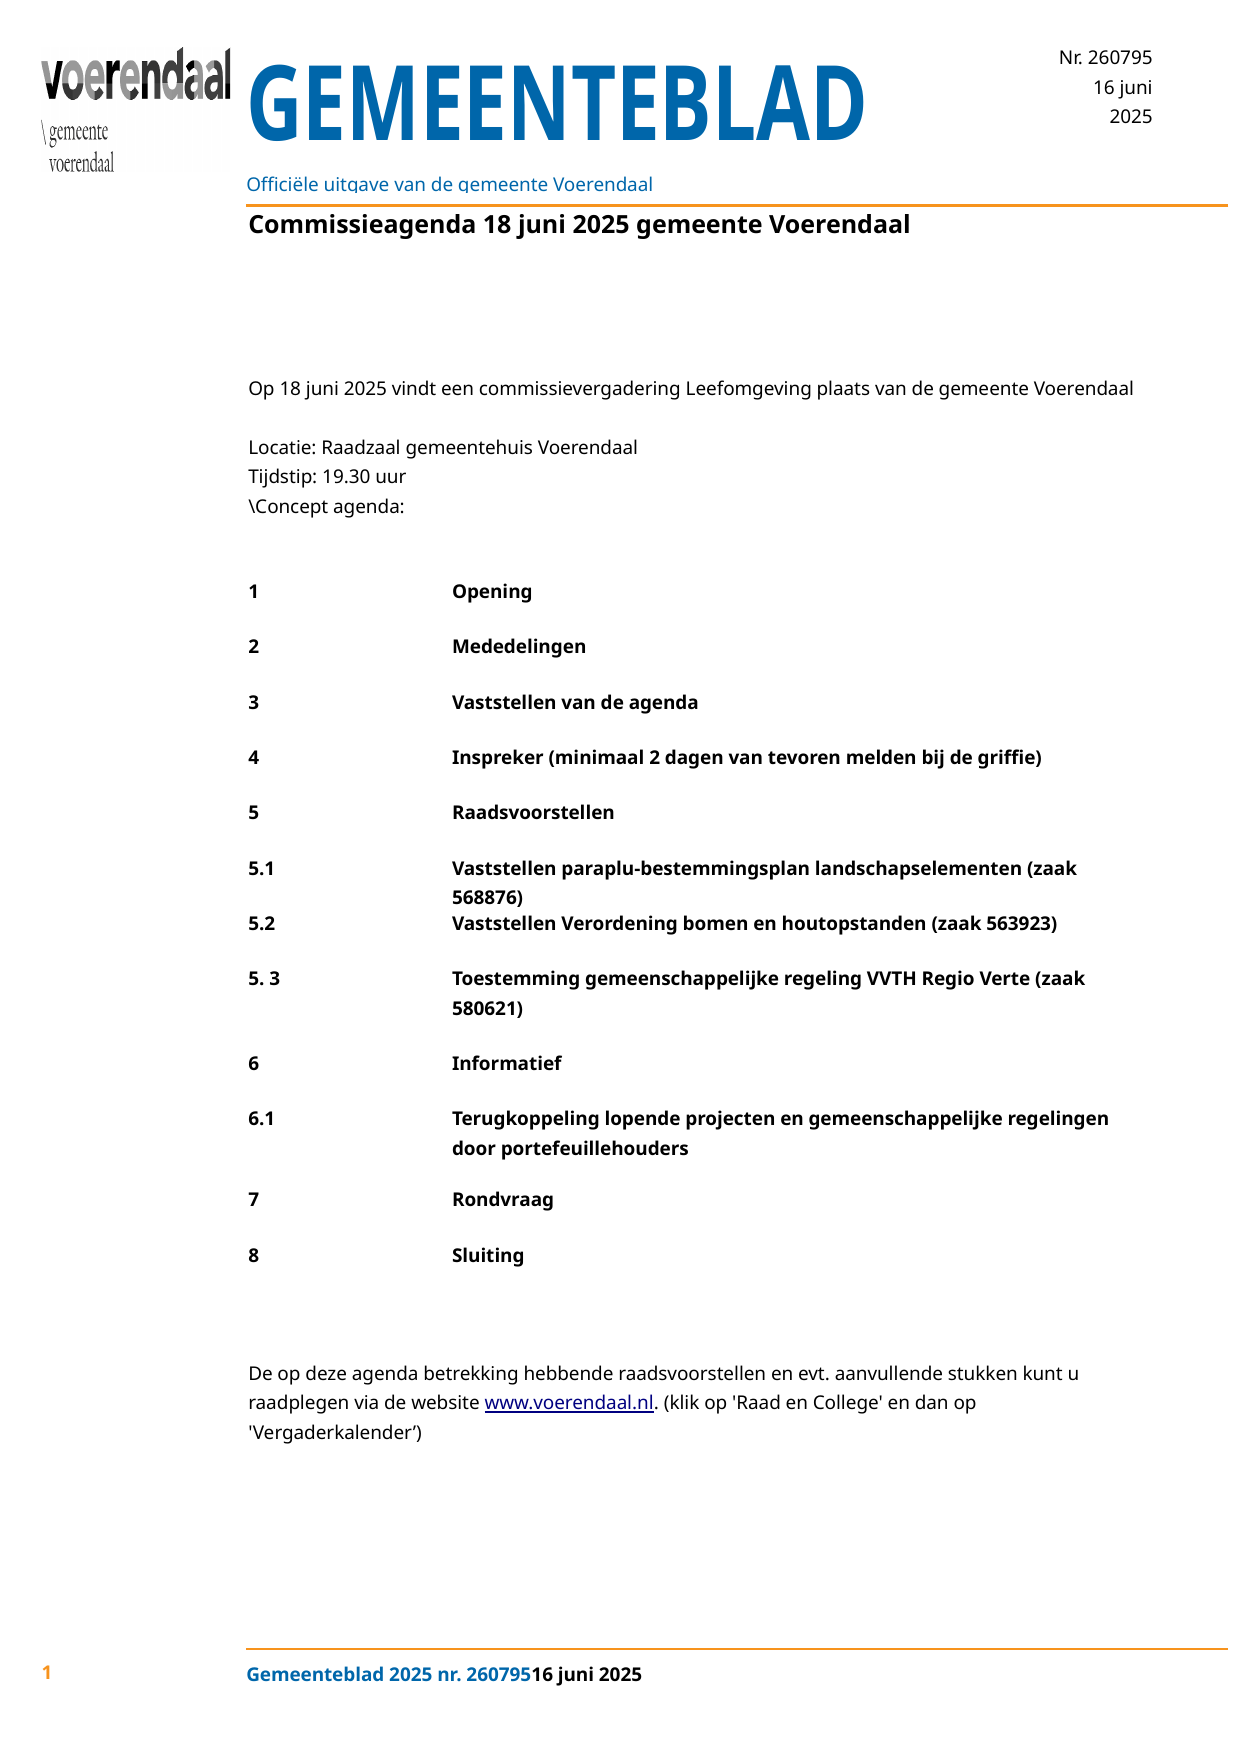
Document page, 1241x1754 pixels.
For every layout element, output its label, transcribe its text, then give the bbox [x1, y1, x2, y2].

text Commissieagenda 18 juni 2025 gemeente Voerendaal [248, 207, 1152, 241]
text Locatie: Raadzaal gemeentehuis Voerendaal [248, 434, 1152, 460]
table_cell 1 [248, 549, 452, 633]
table_header [452, 523, 1152, 549]
table_cell 4 [248, 744, 452, 799]
table_cell Mededelingen [452, 634, 1152, 689]
text Tijdstip: 19.30 uur [248, 464, 1152, 489]
table_cell Vaststellen Verordening bomen en houtopstanden (zaak 563923) [452, 910, 1152, 965]
text De op deze agenda betrekking hebbende raadsvoorstellen en evt. aanvullende stukken kunt u raadplegen via de website www.voerendaal.nl. (klik op 'Raad en College' en dan op 'Vergaderkalender’) [248, 1360, 1152, 1444]
table_cell 3 [248, 689, 452, 744]
table_cell 6 [248, 1050, 452, 1106]
table_cell 5.2 [248, 910, 452, 965]
table_cell Terugkoppeling lopende projecten en gemeenschappelijke regelingen door portefeuillehouders [452, 1106, 1152, 1161]
text \Concept agenda: [248, 493, 1152, 519]
table_cell Rondvraag [452, 1187, 1152, 1242]
table_cell 6.1 [248, 1106, 452, 1161]
table_cell Opening [452, 549, 1152, 633]
table_cell 7 [248, 1187, 452, 1242]
table_cell 5.1 [248, 855, 452, 910]
picture [41, 47, 231, 172]
table_cell Informatief [452, 1050, 1152, 1106]
table_cell 8 [248, 1242, 452, 1297]
table_cell 2 [248, 634, 452, 689]
text Op 18 juni 2025 vindt een commissievergadering Leefomgeving plaats van de gemeente Voerendaal [248, 375, 1152, 401]
table_cell [248, 1161, 452, 1187]
table_header [248, 523, 452, 549]
table_cell 5 [248, 800, 452, 855]
table_cell Vaststellen van de agenda [452, 689, 1152, 744]
table_cell Raadsvoorstellen [452, 800, 1152, 855]
table_cell Vaststellen paraplu-bestemmingsplan landschapselementen (zaak 568876) [452, 855, 1152, 910]
table_cell 5. 3 [248, 965, 452, 1050]
table_cell [452, 1161, 1152, 1187]
table_cell Inspreker (minimaal 2 dagen van tevoren melden bij de griffie) [452, 744, 1152, 799]
table_cell Toestemming gemeenschappelijke regeling VVTH Regio Verte (zaak 580621) [452, 965, 1152, 1050]
table_cell Sluiting [452, 1242, 1152, 1297]
